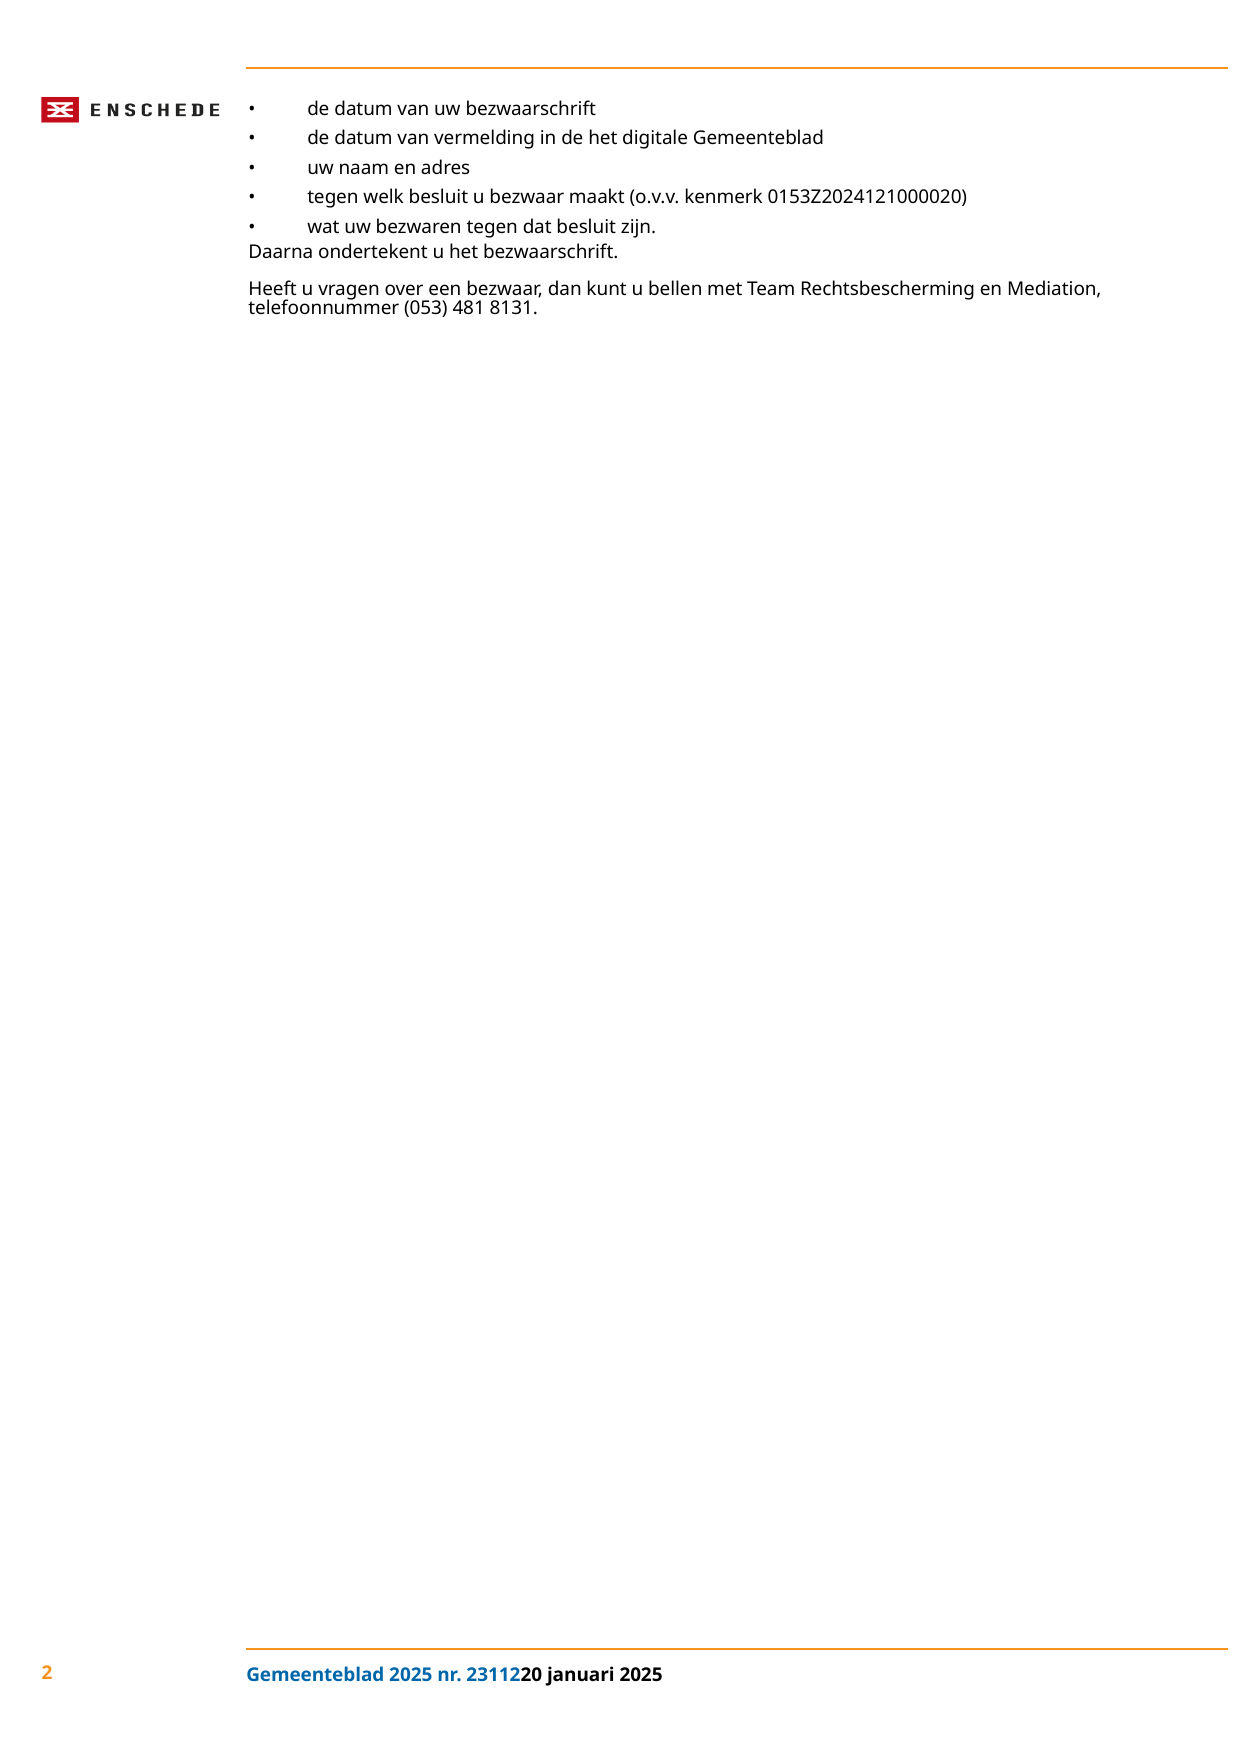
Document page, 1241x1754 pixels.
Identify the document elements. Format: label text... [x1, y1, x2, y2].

list tegen welk besluit u bezwaar maakt (o.v.v. kenmerk 0153Z2024121000020) [248, 183, 1152, 209]
list de datum van vermelding in de het digitale Gemeenteblad [248, 124, 1152, 150]
text Heeft u vragen over een bezwaar, dan kunt u bellen met Team Rechtsbescherming en Mediation, telefoonnummer (053) 481 8131. [248, 280, 1152, 318]
text Daarna ondertekent u het bezwaarschrift. [248, 243, 1152, 262]
picture [41, 47, 231, 172]
list wat uw bezwaren tegen dat besluit zijn. [248, 213, 1152, 239]
list de datum van uw bezwaarschrift [248, 95, 1152, 121]
list uw naam en adres [248, 154, 1152, 180]
